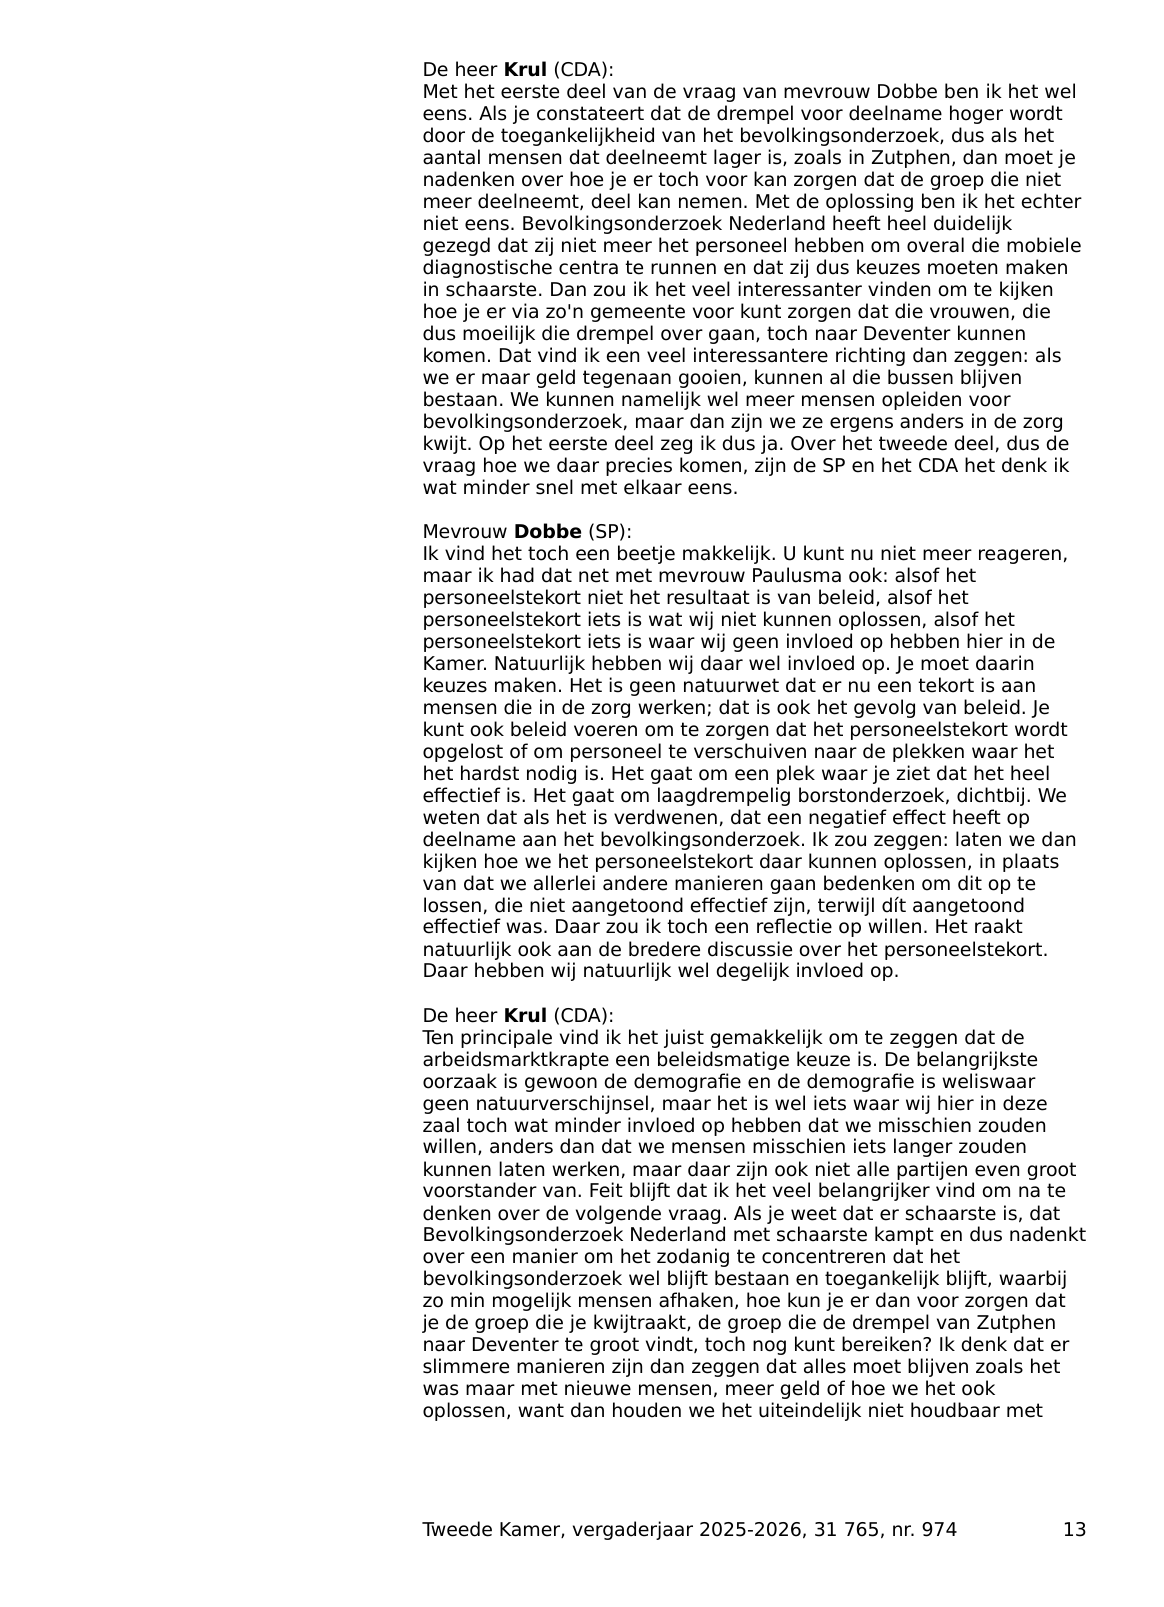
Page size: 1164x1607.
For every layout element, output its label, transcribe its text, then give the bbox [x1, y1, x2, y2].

text De heer Krul (CDA): [422, 59, 1087, 81]
text De heer Krul (CDA): [422, 1004, 1087, 1027]
text Mevrouw Dobbe (SP): [422, 521, 1087, 543]
text Met het eerste deel van de vraag van mevrouw Dobbe ben ik het wel eens. Als je constateert dat de drempel voor deelname hoger wordt door de toegankelijkheid van het bevolkingsonderzoek, dus als het aantal mensen dat deelneemt lager is, zoals in Zutphen, dan moet je nadenken over hoe je er toch voor kan zorgen dat de groep die niet meer deelneemt, deel kan nemen. Met de oplossing ben ik het echter niet eens. Bevolkingsonderzoek Nederland heeft heel duidelijk gezegd dat zij niet meer het personeel hebben om overal die mobiele diagnostische centra te runnen en dat zij dus keuzes moeten maken in schaarste. Dan zou ik het veel interessanter vinden om te kijken hoe je er via zo'n gemeente voor kunt zorgen dat die vrouwen, die dus moeilijk die drempel over gaan, toch naar Deventer kunnen komen. Dat vind ik een veel interessantere richting dan zeggen: als we er maar geld tegenaan gooien, kunnen al die bussen blijven bestaan. We kunnen namelijk wel meer mensen opleiden voor bevolkingsonderzoek, maar dan zijn we ze ergens anders in de zorg kwijt. Op het eerste deel zeg ik dus ja. Over het tweede deel, dus de vraag hoe we daar precies komen, zijn de SP en het CDA het denk ik wat minder snel met elkaar eens. [422, 81, 1087, 499]
text Ten principale vind ik het juist gemakkelijk om te zeggen dat de arbeidsmarktkrapte een beleidsmatige keuze is. De belangrijkste oorzaak is gewoon de demografie en de demografie is weliswaar geen natuurverschijnsel, maar het is wel iets waar wij hier in deze zaal toch wat minder invloed op hebben dat we misschien zouden willen, anders dan dat we mensen misschien iets langer zouden kunnen laten werken, maar daar zijn ook niet alle partijen even groot voorstander van. Feit blijft dat ik het veel belangrijker vind om na te denken over de volgende vraag. Als je weet dat er schaarste is, dat Bevolkingsonderzoek Nederland met schaarste kampt en dus nadenkt over een manier om het zodanig te concentreren dat het bevolkingsonderzoek wel blijft bestaan en toegankelijk blijft, waarbij zo min mogelijk mensen afhaken, hoe kun je er dan voor zorgen dat je de groep die je kwijtraakt, de groep die de drempel van Zutphen naar Deventer te groot vindt, toch nog kunt bereiken? Ik denk dat er slimmere manieren zijn dan zeggen dat alles moet blijven zoals het was maar met nieuwe mensen, meer geld of hoe we het ook oplossen, want dan houden we het uiteindelijk niet houdbaar met [422, 1027, 1087, 1422]
text Ik vind het toch een beetje makkelijk. U kunt nu niet meer reageren, maar ik had dat net met mevrouw Paulusma ook: alsof het personeelstekort niet het resultaat is van beleid, alsof het personeelstekort iets is wat wij niet kunnen oplossen, alsof het personeelstekort iets is waar wij geen invloed op hebben hier in de Kamer. Natuurlijk hebben wij daar wel invloed op. Je moet daarin keuzes maken. Het is geen natuurwet dat er nu een tekort is aan mensen die in de zorg werken; dat is ook het gevolg van beleid. Je kunt ook beleid voeren om te zorgen dat het personeelstekort wordt opgelost of om personeel te verschuiven naar de plekken waar het het hardst nodig is. Het gaat om een plek waar je ziet dat het heel effectief is. Het gaat om laagdrempelig borstonderzoek, dichtbij. We weten dat als het is verdwenen, dat een negatief effect heeft op deelname aan het bevolkingsonderzoek. Ik zou zeggen: laten we dan kijken hoe we het personeelstekort daar kunnen oplossen, in plaats van dat we allerlei andere manieren gaan bedenken om dit op te lossen, die niet aangetoond effectief zijn, terwijl dít aangetoond effectief was. Daar zou ik toch een reflectie op willen. Het raakt natuurlijk ook aan de bredere discussie over het personeelstekort. Daar hebben wij natuurlijk wel degelijk invloed op. [422, 543, 1087, 982]
